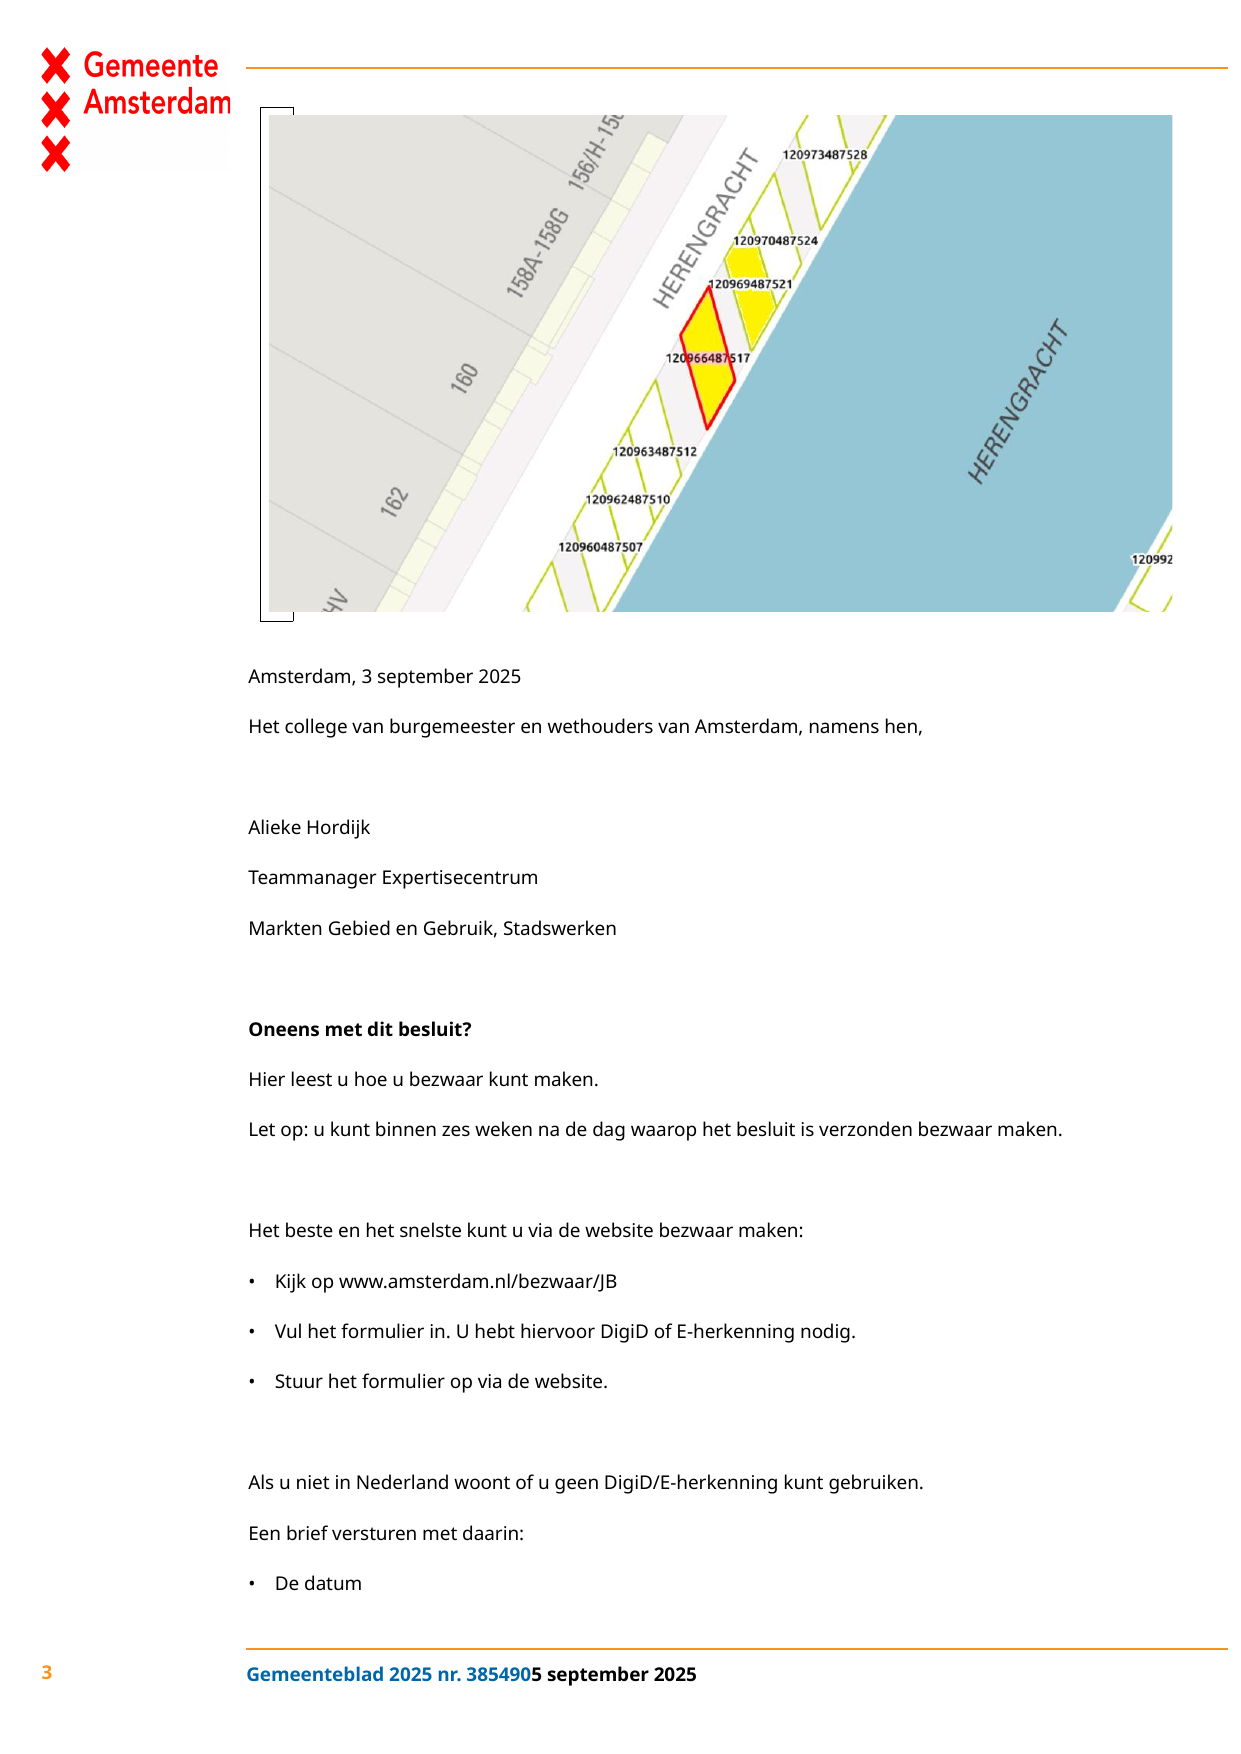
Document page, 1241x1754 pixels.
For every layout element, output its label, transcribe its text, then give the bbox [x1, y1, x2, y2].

text Let op: u kunt binnen zes weken na de dag waarop het besluit is verzonden bezwaar maken. [248, 1117, 1152, 1142]
text • Kijk op www.amsterdam.nl/bezwaar/JB [248, 1268, 1152, 1294]
text • Stuur het formulier op via de website. [248, 1369, 1152, 1394]
text Een brief versturen met daarin: [248, 1520, 1152, 1546]
text Hier leest u hoe u bezwaar kunt maken. [248, 1066, 1152, 1092]
picture [41, 47, 231, 172]
text Amsterdam, 3 september 2025 [248, 663, 1152, 689]
text • Vul het formulier in. U hebt hiervoor DigiD of E-herkenning nodig. [248, 1318, 1152, 1344]
text Het college van burgemeester en wethouders van Amsterdam, namens hen, [248, 713, 1152, 739]
text Alieke Hordijk [248, 814, 1152, 840]
picture [268, 115, 1173, 612]
text Oneens met dit besluit? [248, 1016, 1152, 1042]
text Als u niet in Nederland woont of u geen DigiD/E-herkenning kunt gebruiken. [248, 1469, 1152, 1495]
text Teammanager Expertisecentrum [248, 864, 1152, 890]
text • De datum [248, 1570, 1152, 1596]
text Markten Gebied en Gebruik, Stadswerken [248, 915, 1152, 941]
text Het beste en het snelste kunt u via de website bezwaar maken: [248, 1217, 1152, 1243]
